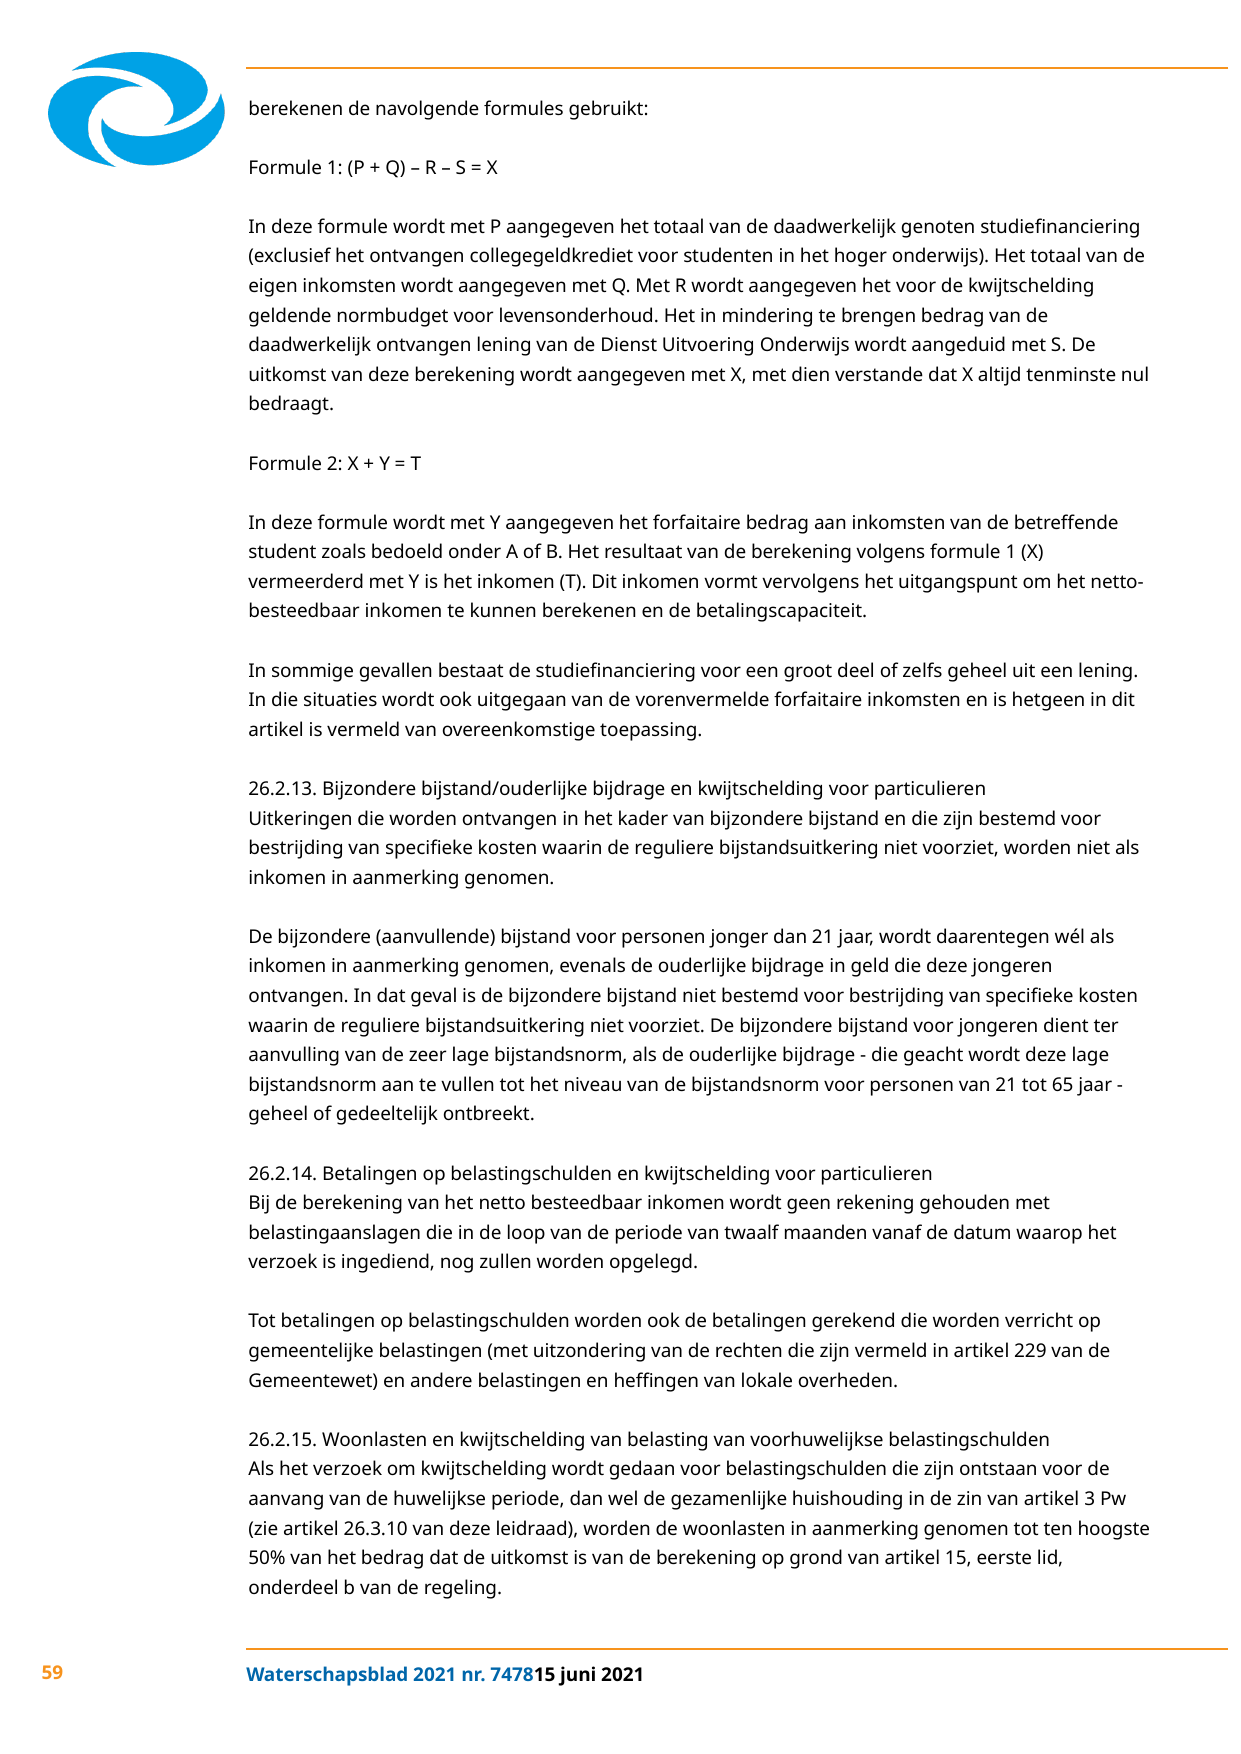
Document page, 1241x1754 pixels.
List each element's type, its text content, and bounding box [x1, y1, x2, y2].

text Formule 1: (P + Q) – R – S = X [248, 154, 1152, 180]
text 26.2.14. Betalingen op belastingschulden en kwijtschelding voor particulieren [248, 1160, 1152, 1186]
text De bijzondere (aanvullende) bijstand voor personen jonger dan 21 jaar, wordt daarentegen wél als inkomen in aanmerking genomen, evenals de ouderlijke bijdrage in geld die deze jongeren ontvangen. In dat geval is de bijzondere bijstand niet bestemd voor bestrijding van specifieke kosten waarin de reguliere bijstandsuitkering niet voorziet. De bijzondere bijstand voor jongeren dient ter aanvulling van de zeer lage bijstandsnorm, als de ouderlijke bijdrage - die geacht wordt deze lage bijstandsnorm aan te vullen tot het niveau van de bijstandsnorm voor personen van 21 tot 65 jaar - geheel of gedeeltelijk ontbreekt. [248, 923, 1152, 1126]
text 26.2.15. Woonlasten en kwijtschelding van belasting van voorhuwelijkse belastingschulden [248, 1426, 1152, 1452]
text In deze formule wordt met P aangegeven het totaal van de daadwerkelijk genoten studiefinanciering (exclusief het ontvangen collegegeldkrediet voor studenten in het hoger onderwijs). Het totaal van de eigen inkomsten wordt aangegeven met Q. Met R wordt aangegeven het voor de kwijtschelding geldende normbudget voor levensonderhoud. Het in mindering te brengen bedrag van de daadwerkelijk ontvangen lening van de Dienst Uitvoering Onderwijs wordt aangeduid met S. De uitkomst van deze berekening wordt aangegeven met X, met dien verstande dat X altijd tenminste nul bedraagt. [248, 213, 1152, 416]
text Uitkeringen die worden ontvangen in het kader van bijzondere bijstand en die zijn bestemd voor bestrijding van specifieke kosten waarin de reguliere bijstandsuitkering niet voorziet, worden niet als inkomen in aanmerking genomen. [248, 805, 1152, 890]
text In deze formule wordt met Y aangegeven het forfaitaire bedrag aan inkomsten van de betreffende student zoals bedoeld onder A of B. Het resultaat van de berekening volgens formule 1 (X) vermeerderd met Y is het inkomen (T). Dit inkomen vormt vervolgens het uitgangspunt om het netto-besteedbaar inkomen te kunnen berekenen en de betalingscapaciteit. [248, 509, 1152, 623]
text Als het verzoek om kwijtschelding wordt gedaan voor belastingschulden die zijn ontstaan voor de aanvang van de huwelijkse periode, dan wel de gezamenlijke huishouding in de zin van artikel 3 Pw (zie artikel 26.3.10 van deze leidraad), worden de woonlasten in aanmerking genomen tot ten hoogste 50% van het bedrag dat de uitkomst is van de berekening op grond van artikel 15, eerste lid, onderdeel b van de regeling. [248, 1456, 1152, 1600]
text berekenen de navolgende formules gebruikt: [248, 95, 1152, 121]
text In sommige gevallen bestaat de studiefinanciering voor een groot deel of zelfs geheel uit een lening. In die situaties wordt ook uitgegaan van de vorenvermelde forfaitaire inkomsten en is hetgeen in dit artikel is vermeld van overeenkomstige toepassing. [248, 657, 1152, 742]
text 26.2.13. Bijzondere bijstand/ouderlijke bijdrage en kwijtschelding voor particulieren [248, 775, 1152, 801]
text Bij de berekening van het netto besteedbaar inkomen wordt geen rekening gehouden met belastingaanslagen die in de loop van de periode van twaalf maanden vanaf de datum waarop het verzoek is ingediend, nog zullen worden opgelegd. [248, 1189, 1152, 1274]
text Tot betalingen op belastingschulden worden ook de betalingen gerekend die worden verricht op gemeentelijke belastingen (met uitzondering van de rechten die zijn vermeld in artikel 229 van de Gemeentewet) en andere belastingen en heffingen van lokale overheden. [248, 1308, 1152, 1393]
picture [41, 47, 231, 172]
text Formule 2: X + Y = T [248, 450, 1152, 476]
